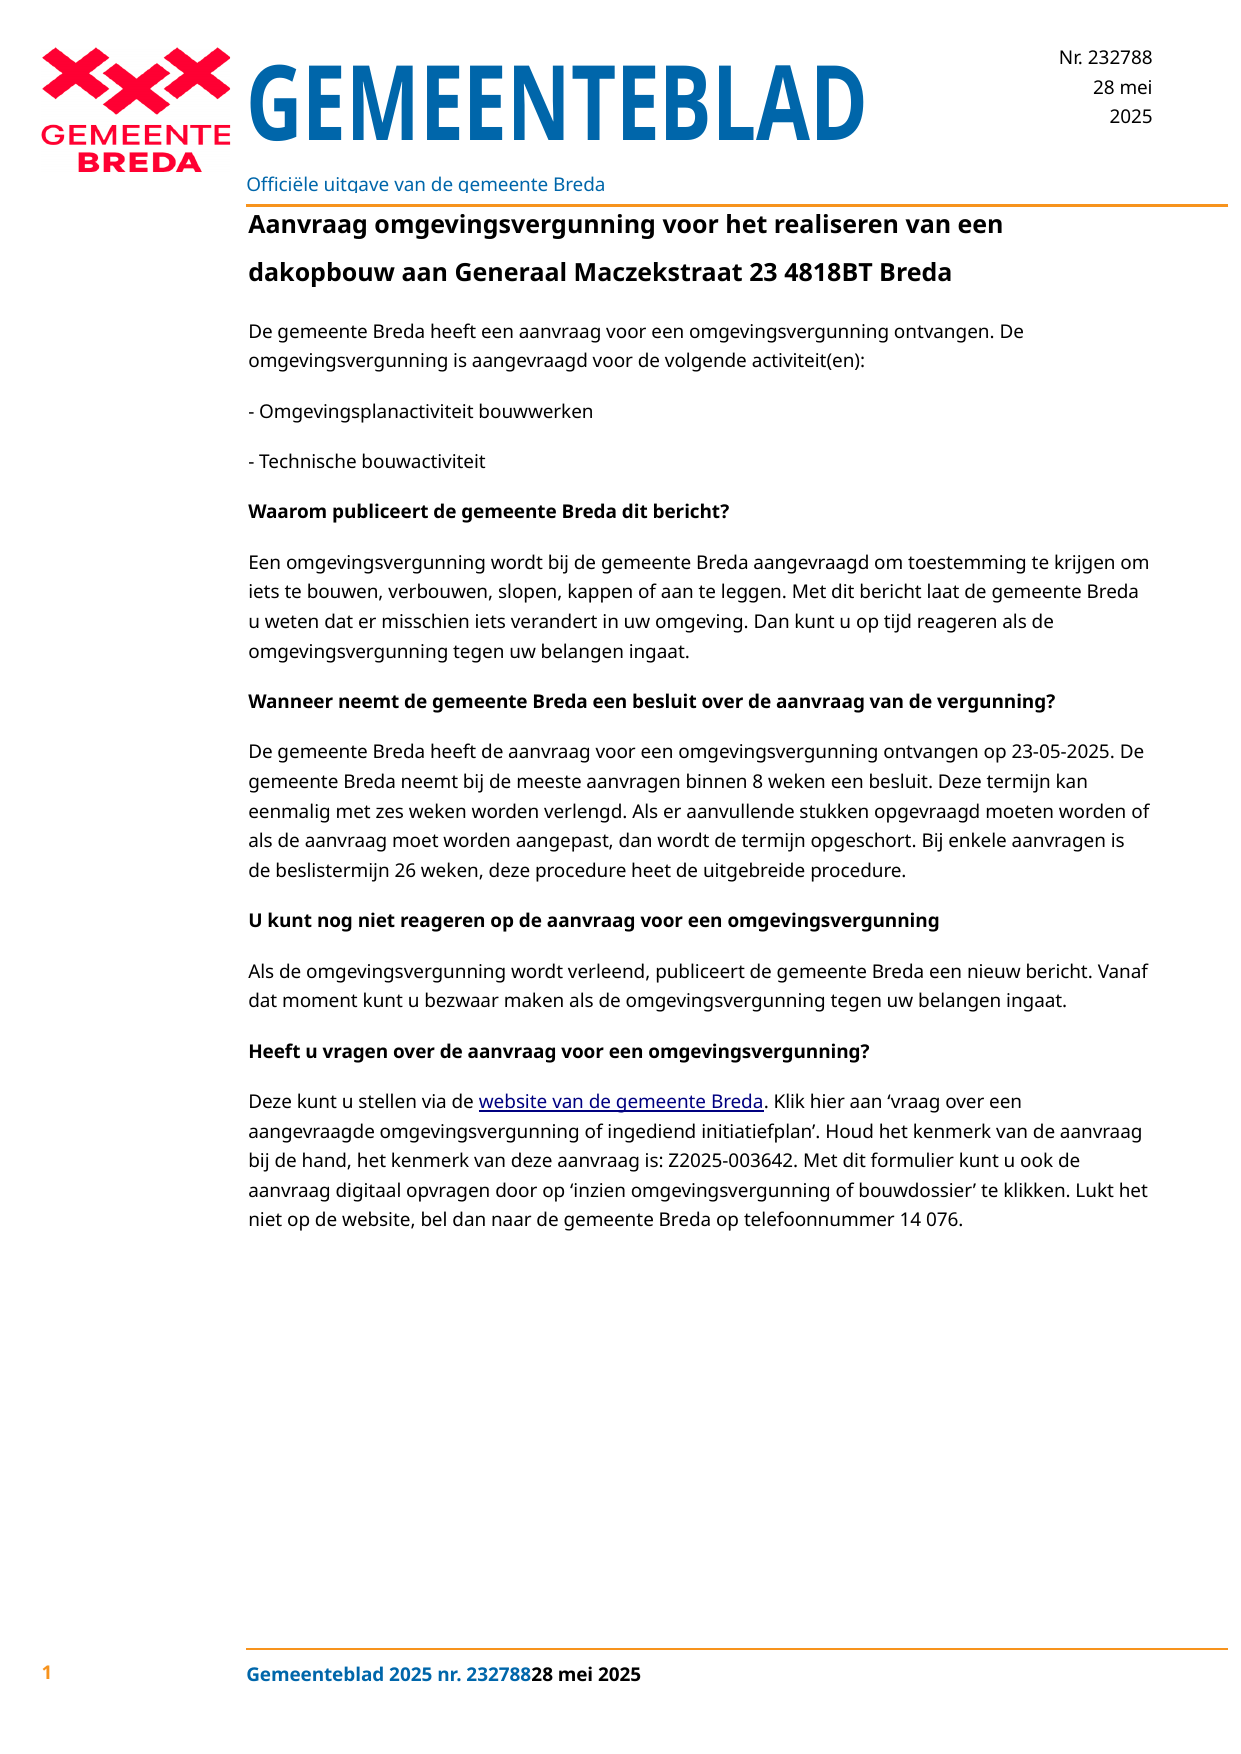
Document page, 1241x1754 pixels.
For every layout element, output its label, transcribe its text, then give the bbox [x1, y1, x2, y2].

text Deze kunt u stellen via de website van de gemeente Breda. Klik hier aan ‘vraag over een aangevraagde omgevingsvergunning of ingediend initiatiefplan’. Houd het kenmerk van de aanvraag bij de hand, het kenmerk van deze aanvraag is: Z2025-003642. Met dit formulier kunt u ook de aanvraag digitaal opvragen door op ‘inzien omgevingsvergunning of bouwdossier’ te klikken. Lukt het niet op de website, bel dan naar de gemeente Breda op telefoonnummer 14 076. [248, 1088, 1152, 1232]
text De gemeente Breda heeft een aanvraag voor een omgevingsvergunning ontvangen. De omgevingsvergunning is aangevraagd voor de volgende activiteit(en): [248, 318, 1152, 373]
text Heeft u vragen over de aanvraag voor een omgevingsvergunning? [248, 1038, 1152, 1064]
text Waarom publiceert de gemeente Breda dit bericht? [248, 499, 1152, 524]
text De gemeente Breda heeft de aanvraag voor een omgevingsvergunning ontvangen op 23-05-2025. De gemeente Breda neemt bij de meeste aanvragen binnen 8 weken een besluit. Deze termijn kan eenmalig met zes weken worden verlengd. Als er aanvullende stukken opgevraagd moeten worden of als de aanvraag moet worden aangepast, dan wordt de termijn opgeschort. Bij enkele aanvragen is de beslistermijn 26 weken, deze procedure heet de uitgebreide procedure. [248, 739, 1152, 883]
text - Technische bouwactiviteit [248, 448, 1152, 474]
text Wanneer neemt de gemeente Breda een besluit over de aanvraag van de vergunning? [248, 688, 1152, 714]
text - Omgevingsplanactiviteit bouwwerken [248, 398, 1152, 424]
text Aanvraag omgevingsvergunning voor het realiseren van een dakopbouw aan Generaal Maczekstraat 23 4818BT Breda [248, 207, 1152, 288]
picture [41, 47, 231, 172]
text Als de omgevingsvergunning wordt verleend, publiceert de gemeente Breda een nieuw bericht. Vanaf dat moment kunt u bezwaar maken als de omgevingsvergunning tegen uw belangen ingaat. [248, 958, 1152, 1013]
text U kunt nog niet reageren op de aanvraag voor een omgevingsvergunning [248, 907, 1152, 933]
text Een omgevingsvergunning wordt bij de gemeente Breda aangevraagd om toestemming te krijgen om iets te bouwen, verbouwen, slopen, kappen of aan te leggen. Met dit bericht laat de gemeente Breda u weten dat er misschien iets verandert in uw omgeving. Dan kunt u op tijd reageren als de omgevingsvergunning tegen uw belangen ingaat. [248, 549, 1152, 664]
